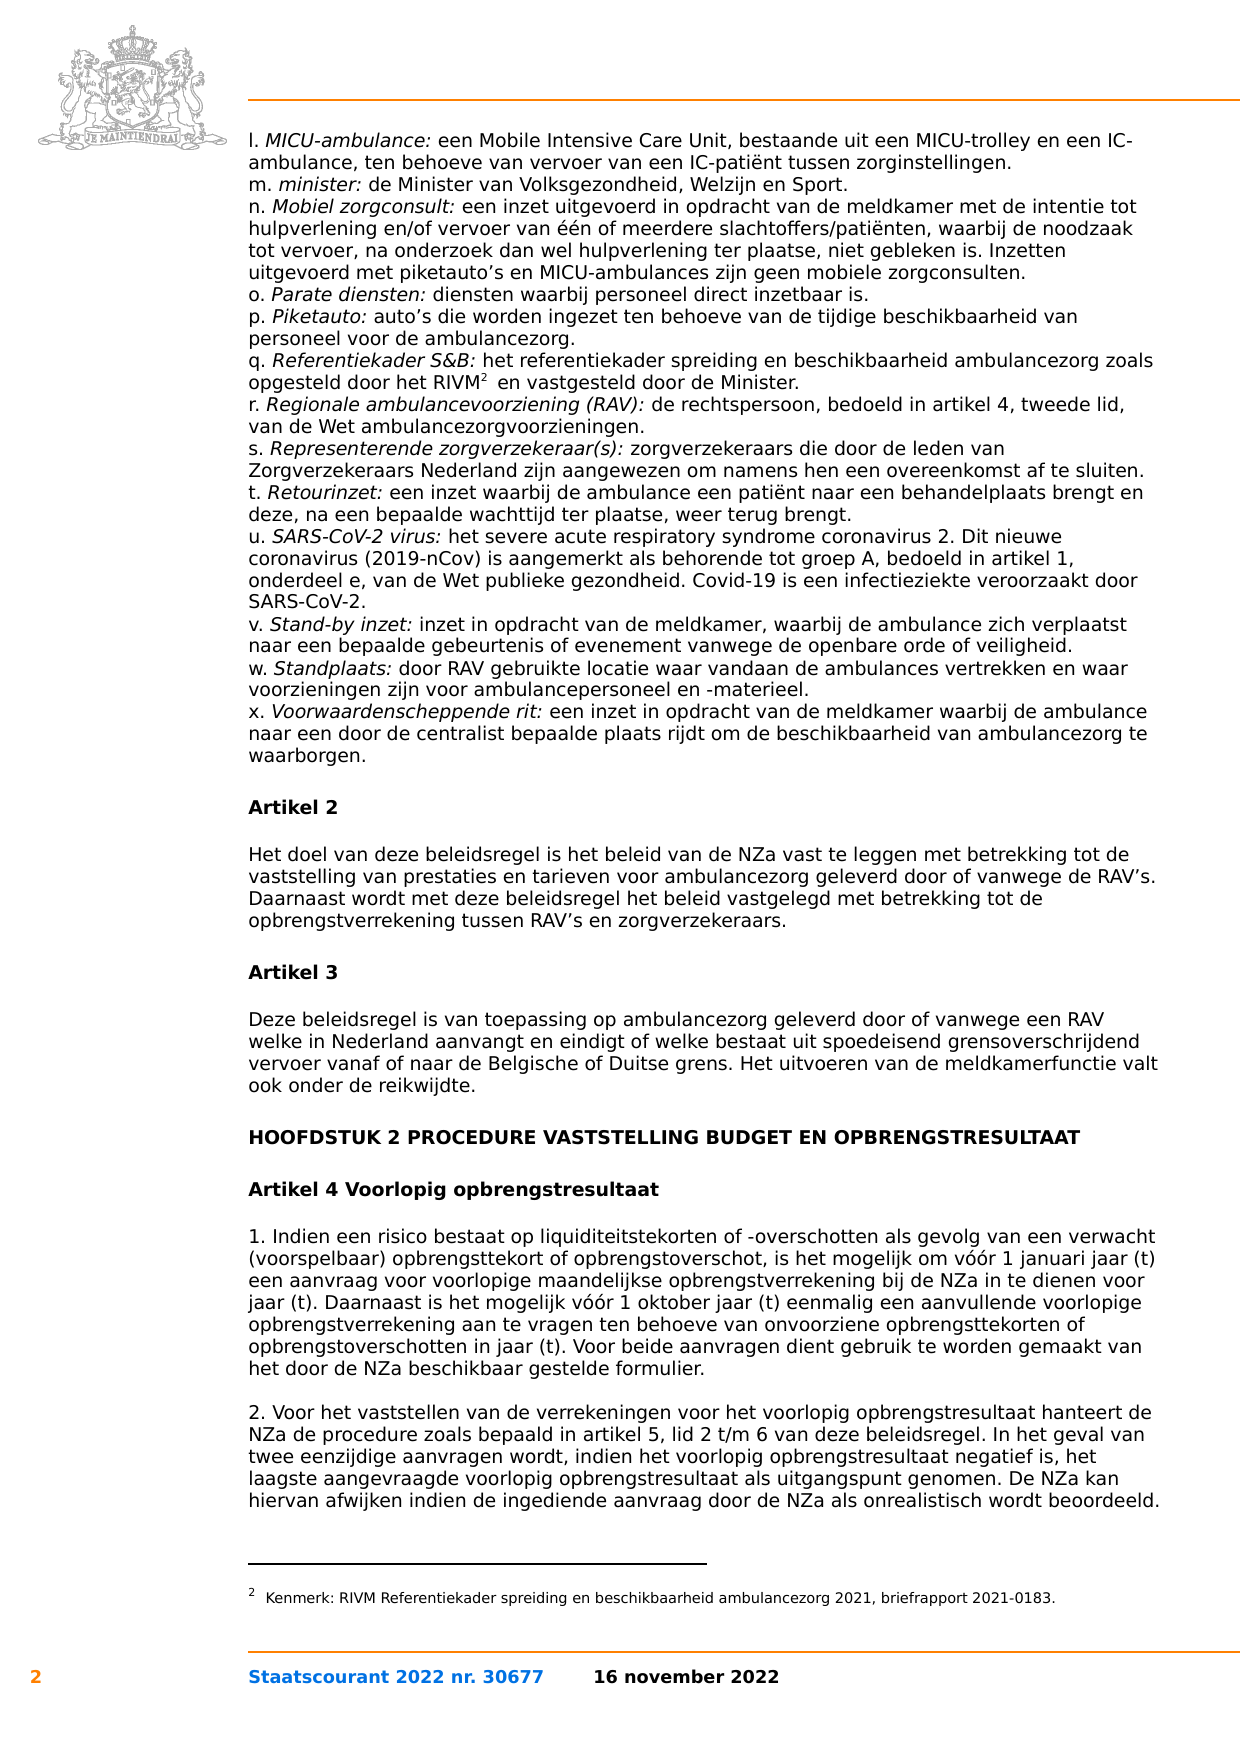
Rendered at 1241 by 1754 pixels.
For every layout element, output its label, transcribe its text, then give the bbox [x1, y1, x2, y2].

text p. Piketauto: auto’s die worden ingezet ten behoeve van de tijdige beschikbaarheid van personeel voor de ambulancezorg. [248, 306, 1163, 350]
text n. Mobiel zorgconsult: een inzet uitgevoerd in opdracht van de meldkamer met de intentie tot hulpverlening en/of vervoer van één of meerdere slachtoffers/patiënten, waarbij de noodzaak tot vervoer, na onderzoek dan wel hulpverlening ter plaatse, niet gebleken is. Inzetten uitgevoerd met piketauto’s en MICU-ambulances zijn geen mobiele zorgconsulten. [248, 196, 1163, 284]
text r. Regionale ambulancevoorziening (RAV): de rechtspersoon, bedoeld in artikel 4, tweede lid, van de Wet ambulancezorgvoorzieningen. [248, 394, 1163, 438]
text Kenmerk: RIVM Referentiekader spreiding en beschikbaarheid ambulancezorg 2021, briefrapport 2021-0183. [248, 1586, 1163, 1608]
text 1. Indien een risico bestaat op liquiditeitstekorten of -overschotten als gevolg van een verwacht (voorspelbaar) opbrengsttekort of opbrengstoverschot, is het mogelijk om vóór 1 januari jaar (t) een aanvraag voor voorlopige maandelijkse opbrengstverrekening bij de NZa in te dienen voor jaar (t). Daarnaast is het mogelijk vóór 1 oktober jaar (t) eenmalig een aanvullende voorlopige opbrengstverrekening aan te vragen ten behoeve van onvoorziene opbrengsttekorten of opbrengstoverschotten in jaar (t). Voor beide aanvragen dient gebruik te worden gemaakt van het door de NZa beschikbaar gestelde formulier. [248, 1226, 1163, 1380]
text 2. Voor het vaststellen van de verrekeningen voor het voorlopig opbrengstresultaat hanteert de NZa de procedure zoals bepaald in artikel 5, lid 2 t/m 6 van deze beleidsregel. In het geval van twee eenzijdige aanvragen wordt, indien het voorlopig opbrengstresultaat negatief is, het laagste aangevraagde voorlopig opbrengstresultaat als uitgangspunt genomen. De NZa kan hiervan afwijken indien de ingediende aanvraag door de NZa als onrealistisch wordt beoordeeld. [248, 1402, 1163, 1512]
text Het doel van deze beleidsregel is het beleid van de NZa vast te leggen met betrekking tot de vaststelling van prestaties en tarieven voor ambulancezorg geleverd door of vanwege de RAV’s. Daarnaast wordt met deze beleidsregel het beleid vastgelegd met betrekking tot de opbrengstverrekening tussen RAV’s en zorgverzekeraars. [248, 844, 1163, 932]
text w. Standplaats: door RAV gebruikte locatie waar vandaan de ambulances vertrekken en waar voorzieningen zijn voor ambulancepersoneel en -materieel. [248, 657, 1163, 701]
text Deze beleidsregel is van toepassing op ambulancezorg geleverd door of vanwege een RAV welke in Nederland aanvangt en eindigt of welke bestaat uit spoedeisend grensoverschrijdend vervoer vanaf of naar de Belgische of Duitse grens. Het uitvoeren van de meldkamerfunctie valt ook onder de reikwijdte. [248, 1009, 1163, 1097]
picture [38, 25, 227, 150]
subtitle Artikel 4 Voorlopig opbrengstresultaat [248, 1179, 1163, 1201]
text t. Retourinzet: een inzet waarbij de ambulance een patiënt naar een behandelplaats brengt en deze, na een bepaalde wachttijd ter plaatse, weer terug brengt. [248, 482, 1163, 526]
subtitle Artikel 3 [248, 962, 1163, 984]
text s. Representerende zorgverzekeraar(s): zorgverzekeraars die door de leden van Zorgverzekeraars Nederland zijn aangewezen om namens hen een overeenkomst af te sluiten. [248, 438, 1163, 482]
subtitle HOOFDSTUK 2 PROCEDURE VASTSTELLING BUDGET EN OPBRENGSTRESULTAAT [248, 1127, 1163, 1149]
text x. Voorwaardenscheppende rit: een inzet in opdracht van de meldkamer waarbij de ambulance naar een door de centralist bepaalde plaats rijdt om de beschikbaarheid van ambulancezorg te waarborgen. [248, 701, 1163, 767]
text u. SARS-CoV-2 virus: het severe acute respiratory syndrome coronavirus 2. Dit nieuwe coronavirus (2019-nCov) is aangemerkt als behorende tot groep A, bedoeld in artikel 1, onderdeel e, van de Wet publieke gezondheid. Covid-19 is een infectieziekte veroorzaakt door SARS-CoV-2. [248, 526, 1163, 613]
text l. MICU-ambulance: een Mobile Intensive Care Unit, bestaande uit een MICU-trolley en een IC-ambulance, ten behoeve van vervoer van een IC-patiënt tussen zorginstellingen. [248, 130, 1163, 174]
text v. Stand-by inzet: inzet in opdracht van de meldkamer, waarbij de ambulance zich verplaatst naar een bepaalde gebeurtenis of evenement vanwege de openbare orde of veiligheid. [248, 613, 1163, 657]
text m. minister: de Minister van Volksgezondheid, Welzijn en Sport. [248, 174, 1163, 196]
subtitle Artikel 2 [248, 797, 1163, 819]
text o. Parate diensten: diensten waarbij personeel direct inzetbaar is. [248, 284, 1163, 306]
text q. Referentiekader S&B: het referentiekader spreiding en beschikbaarheid ambulancezorg zoals opgesteld door het RIVM en vastgesteld door de Minister. [248, 350, 1163, 394]
